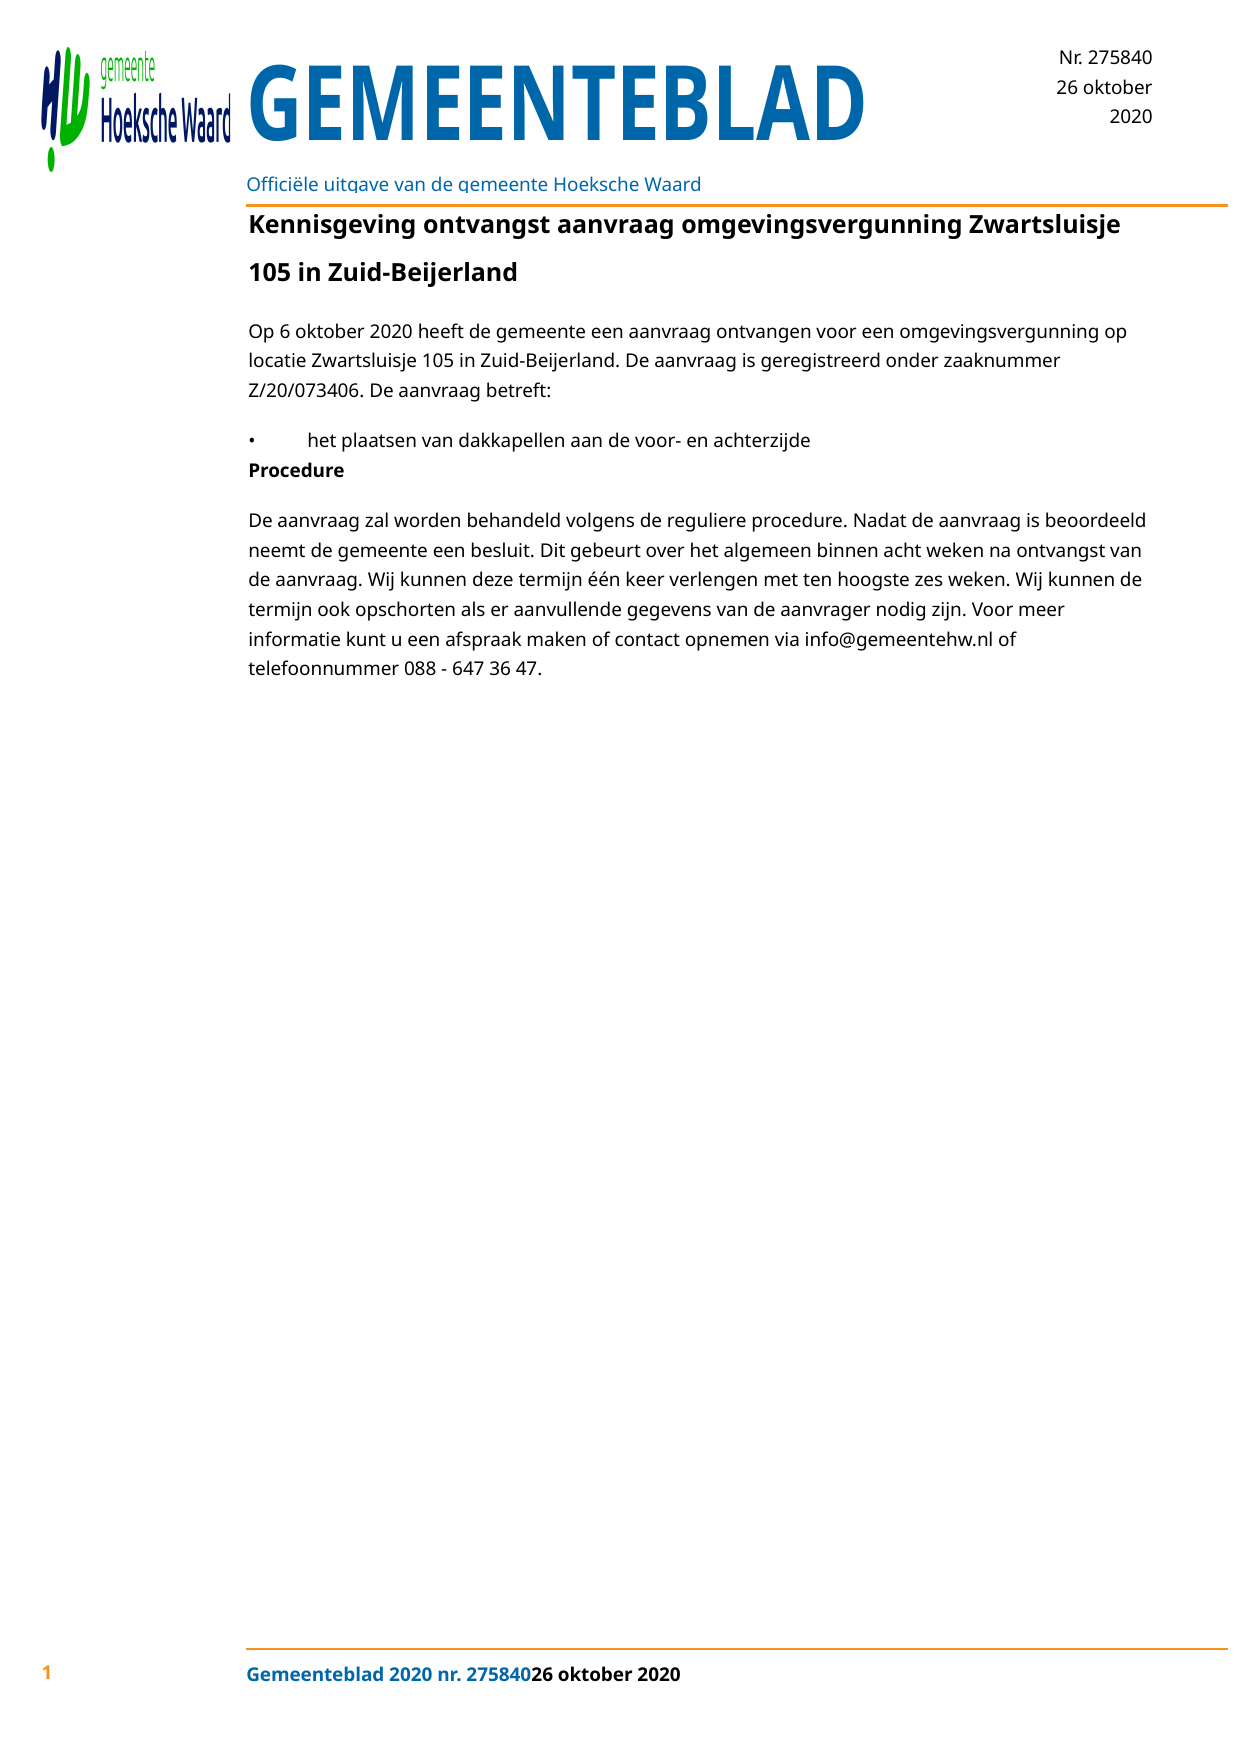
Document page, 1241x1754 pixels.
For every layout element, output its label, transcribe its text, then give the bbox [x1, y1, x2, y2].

picture [41, 47, 231, 172]
text De aanvraag zal worden behandeld volgens de reguliere procedure. Nadat de aanvraag is beoordeeld neemt de gemeente een besluit. Dit gebeurt over het algemeen binnen acht weken na ontvangst van de aanvraag. Wij kunnen deze termijn één keer verlengen met ten hoogste zes weken. Wij kunnen de termijn ook opschorten als er aanvullende gegevens van de aanvrager nodig zijn. Voor meer informatie kunt u een afspraak maken of contact opnemen via info@gemeentehw.nl of telefoonnummer 088 - 647 36 47. [248, 507, 1152, 681]
text Kennisgeving ontvangst aanvraag omgevingsvergunning Zwartsluisje 105 in Zuid-Beijerland [248, 207, 1152, 288]
text Op 6 oktober 2020 heeft de gemeente een aanvraag ontvangen voor een omgevingsvergunning op locatie Zwartsluisje 105 in Zuid-Beijerland. De aanvraag is geregistreerd onder zaaknummer Z/20/073406. De aanvraag betreft: [248, 318, 1152, 403]
text Procedure [248, 457, 1152, 483]
list het plaatsen van dakkapellen aan de voor- en achterzijde [248, 427, 1152, 453]
